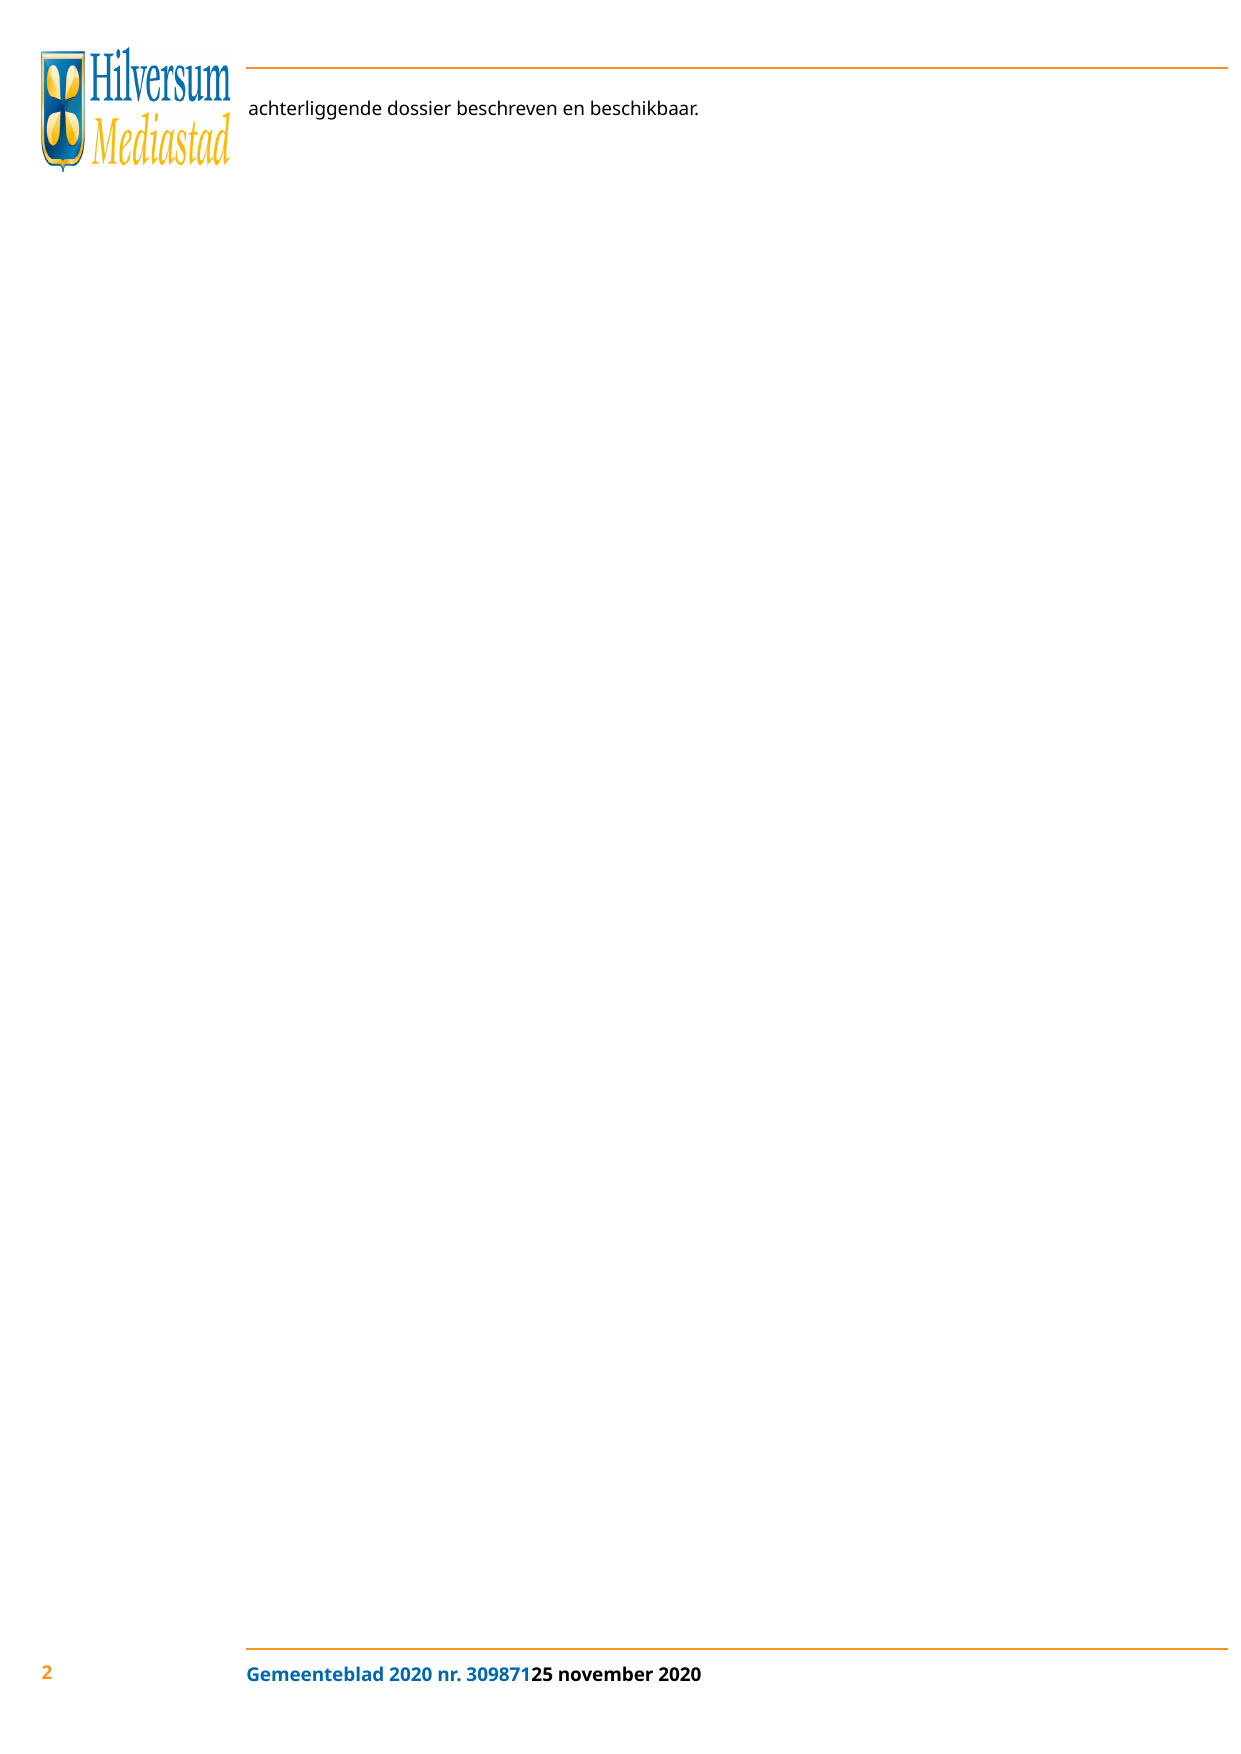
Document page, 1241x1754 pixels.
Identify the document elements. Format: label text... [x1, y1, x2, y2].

text achterliggende dossier beschreven en beschikbaar. [248, 95, 1152, 121]
picture [41, 47, 231, 172]
